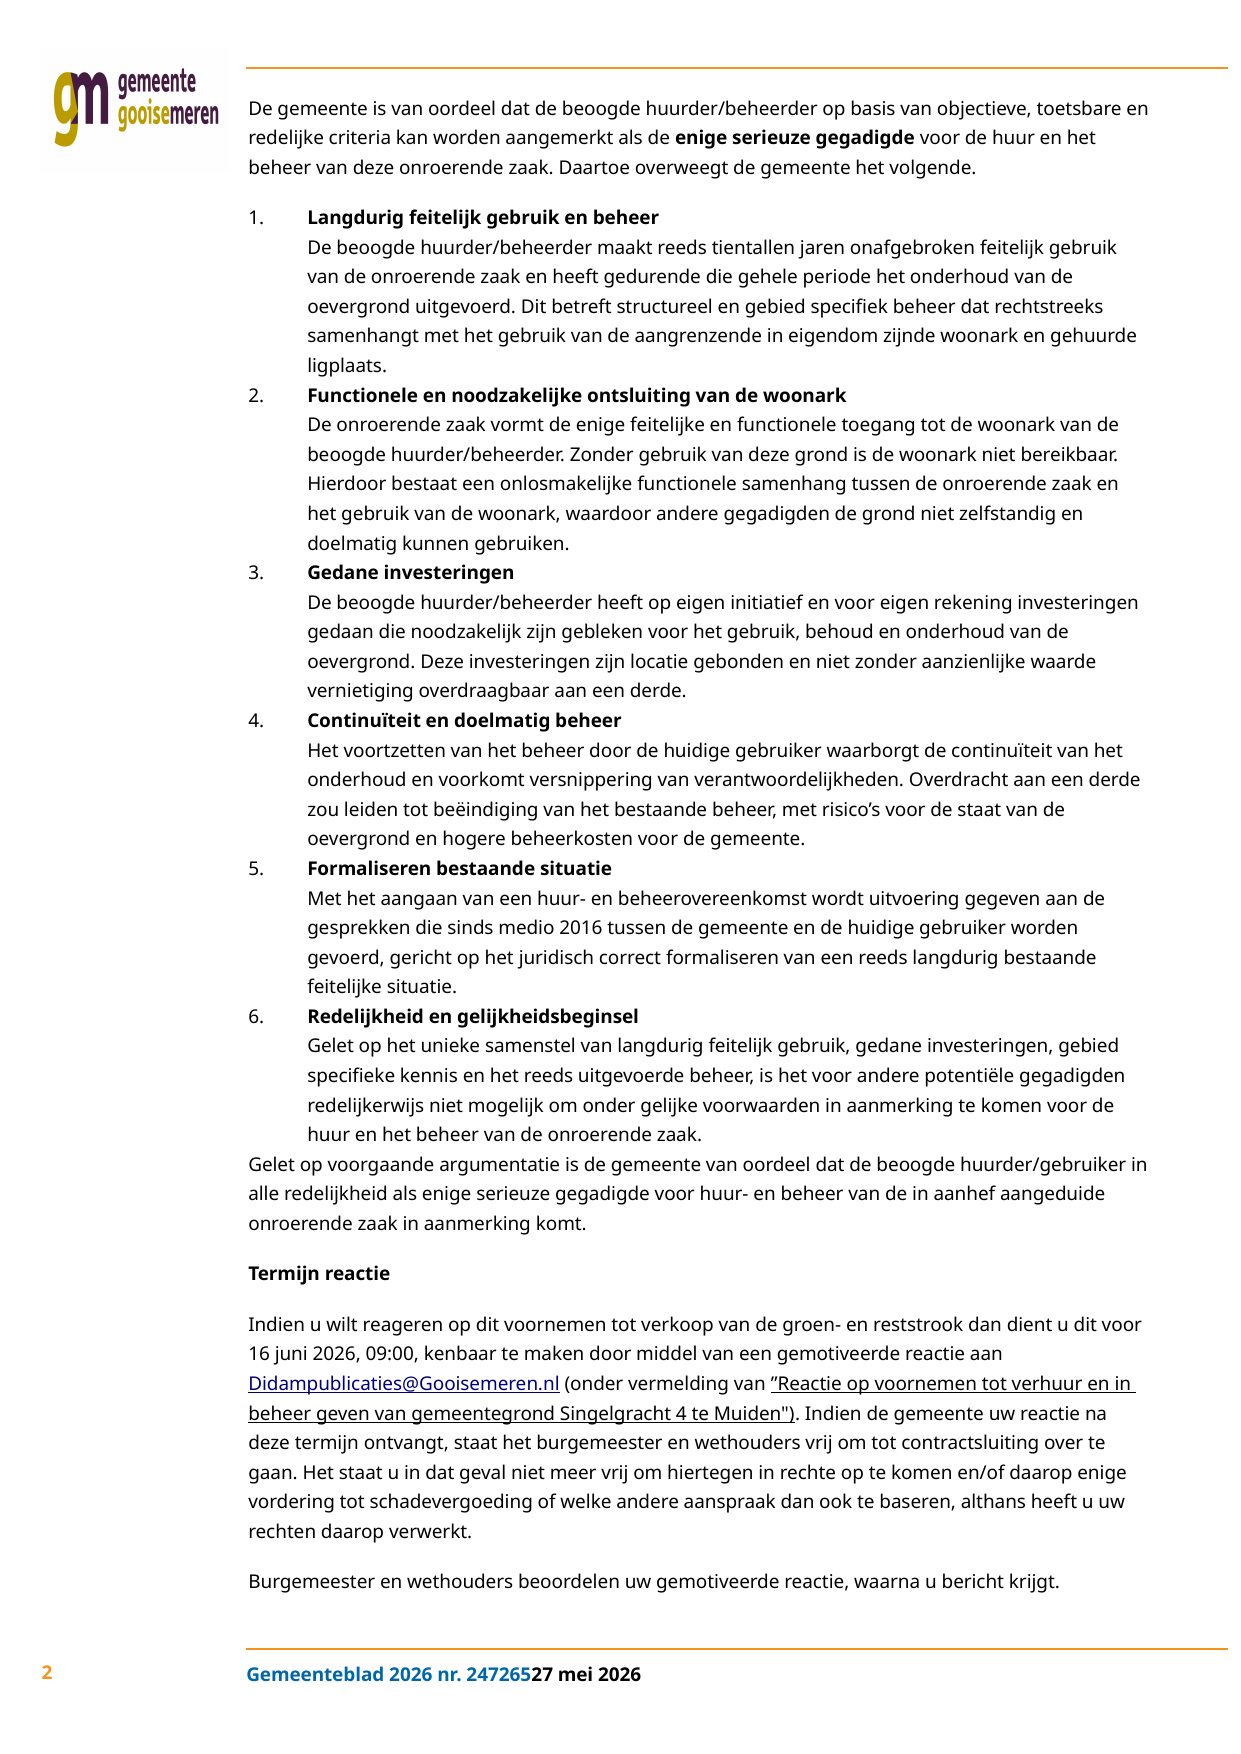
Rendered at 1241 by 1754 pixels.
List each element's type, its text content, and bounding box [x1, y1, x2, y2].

list Gedane investeringen [248, 559, 1152, 585]
text Gelet op voorgaande argumentatie is de gemeente van oordeel dat de beoogde huurder/gebruiker in alle redelijkheid als enige serieuze gegadigde voor huur- en beheer van de in aanhef aangeduide onroerende zaak in aanmerking komt. [248, 1151, 1152, 1236]
list Functionele en noodzakelijke ontsluiting van de woonark [248, 382, 1152, 408]
list Continuïteit en doelmatig beheer [248, 707, 1152, 733]
list Met het aangaan van een huur- en beheerovereenkomst wordt uitvoering gegeven aan de gesprekken die sinds medio 2016 tussen de gemeente en de huidige gebruiker worden gevoerd, gericht op het juridisch correct formaliseren van een reeds langdurig bestaande feitelijke situatie. [248, 885, 1152, 999]
list Formaliseren bestaande situatie [248, 855, 1152, 881]
text Burgemeester en wethouders beoordelen uw gemotiveerde reactie, waarna u bericht krijgt. [248, 1568, 1152, 1594]
list De onroerende zaak vormt de enige feitelijke en functionele toegang tot de woonark van de beoogde huurder/beheerder. Zonder gebruik van deze grond is de woonark niet bereikbaar. Hierdoor bestaat een onlosmakelijke functionele samenhang tussen de onroerende zaak en het gebruik van de woonark, waardoor andere gegadigden de grond niet zelfstandig en doelmatig kunnen gebruiken. [248, 411, 1152, 556]
list Redelijkheid en gelijkheidsbeginsel [248, 1003, 1152, 1029]
list De beoogde huurder/beheerder maakt reeds tientallen jaren onafgebroken feitelijk gebruik van de onroerende zaak en heeft gedurende die gehele periode het onderhoud van de oevergrond uitgevoerd. Dit betreft structureel en gebied specifiek beheer dat rechtstreeks samenhangt met het gebruik van de aangrenzende in eigendom zijnde woonark en gehuurde ligplaats. [248, 234, 1152, 378]
list De beoogde huurder/beheerder heeft op eigen initiatief en voor eigen rekening investeringen gedaan die noodzakelijk zijn gebleken voor het gebruik, behoud en onderhoud van de oevergrond. Deze investeringen zijn locatie gebonden en niet zonder aanzienlijke waarde vernietiging overdraagbaar aan een derde. [248, 589, 1152, 703]
text Termijn reactie [248, 1261, 1152, 1286]
list Het voortzetten van het beheer door de huidige gebruiker waarborgt de continuïteit van het onderhoud en voorkomt versnippering van verantwoordelijkheden. Overdracht aan een derde zou leiden tot beëindiging van het bestaande beheer, met risico’s voor de staat van de oevergrond en hogere beheerkosten voor de gemeente. [248, 737, 1152, 851]
text Indien u wilt reageren op dit voornemen tot verkoop van de groen- en reststrook dan dient u dit voor 16 juni 2026, 09:00, kenbaar te maken door middel van een gemotiveerde reactie aan Didampublicaties@Gooisemeren.nl (onder vermelding van ”Reactie op voornemen tot verhuur en in beheer geven van gemeentegrond Singelgracht 4 te Muiden"). Indien de gemeente uw reactie na deze termijn ontvangt, staat het burgemeester en wethouders vrij om tot contractsluiting over te gaan. Het staat u in dat geval niet meer vrij om hiertegen in rechte op te komen en/of daarop enige vordering tot schadevergoeding of welke andere aanspraak dan ook te baseren, althans heeft u uw rechten daarop verwerkt. [248, 1311, 1152, 1544]
text De gemeente is van oordeel dat de beoogde huurder/beheerder op basis van objectieve, toetsbare en redelijke criteria kan worden aangemerkt als de enige serieuze gegadigde voor de huur en het beheer van deze onroerende zaak. Daartoe overweegt de gemeente het volgende. [248, 95, 1152, 180]
picture [41, 47, 231, 172]
list Gelet op het unieke samenstel van langdurig feitelijk gebruik, gedane investeringen, gebied specifieke kennis en het reeds uitgevoerde beheer, is het voor andere potentiële gegadigden redelijkerwijs niet mogelijk om onder gelijke voorwaarden in aanmerking te komen voor de huur en het beheer van de onroerende zaak. [248, 1033, 1152, 1147]
list Langdurig feitelijk gebruik en beheer [248, 204, 1152, 230]
